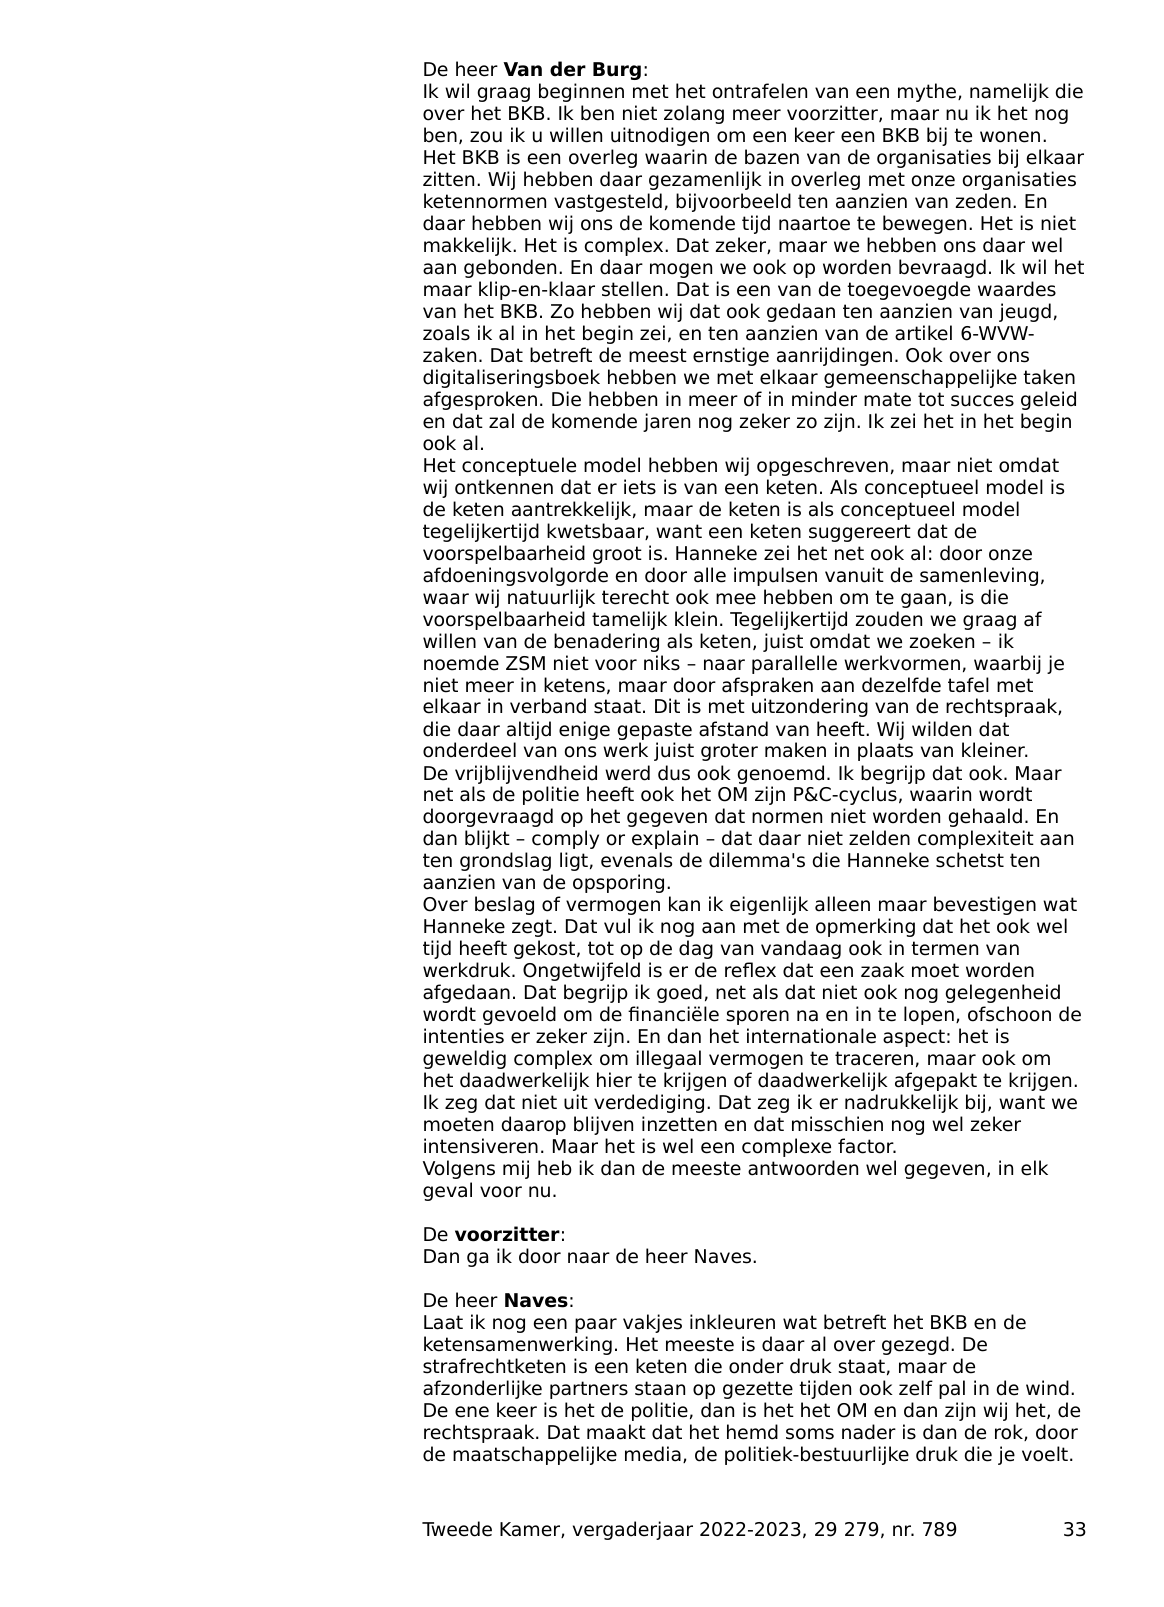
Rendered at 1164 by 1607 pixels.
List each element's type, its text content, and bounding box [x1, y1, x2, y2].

text Laat ik nog een paar vakjes inkleuren wat betreft het BKB en de ketensamenwerking. Het meeste is daar al over gezegd. De strafrechtketen is een keten die onder druk staat, maar de afzonderlijke partners staan op gezette tijden ook zelf pal in de wind. De ene keer is het de politie, dan is het het OM en dan zijn wij het, de rechtspraak. Dat maakt dat het hemd soms nader is dan de rok, door de maatschappelijke media, de politiek-bestuurlijke druk die je voelt. [422, 1312, 1087, 1466]
text De vrijblijvendheid werd dus ook genoemd. Ik begrijp dat ook. Maar net als de politie heeft ook het OM zijn P&C-cyclus, waarin wordt doorgevraagd op het gegeven dat normen niet worden gehaald. En dan blijkt – comply or explain – dat daar niet zelden complexiteit aan ten grondslag ligt, evenals de dilemma's die Hanneke schetst ten aanzien van de opsporing. [422, 762, 1087, 894]
text Dan ga ik door naar de heer Naves. [422, 1246, 1087, 1268]
text De heer Van der Burg: [422, 59, 1087, 81]
text Ik wil graag beginnen met het ontrafelen van een mythe, namelijk die over het BKB. Ik ben niet zolang meer voorzitter, maar nu ik het nog ben, zou ik u willen uitnodigen om een keer een BKB bij te wonen. Het BKB is een overleg waarin de bazen van de organisaties bij elkaar zitten. Wij hebben daar gezamenlijk in overleg met onze organisaties ketennormen vastgesteld, bijvoorbeeld ten aanzien van zeden. En daar hebben wij ons de komende tijd naartoe te bewegen. Het is niet makkelijk. Het is complex. Dat zeker, maar we hebben ons daar wel aan gebonden. En daar mogen we ook op worden bevraagd. Ik wil het maar klip-en-klaar stellen. Dat is een van de toegevoegde waardes van het BKB. Zo hebben wij dat ook gedaan ten aanzien van jeugd, zoals ik al in het begin zei, en ten aanzien van de artikel 6-WVW-zaken. Dat betreft de meest ernstige aanrijdingen. Ook over ons digitaliseringsboek hebben we met elkaar gemeenschappelijke taken afgesproken. Die hebben in meer of in minder mate tot succes geleid en dat zal de komende jaren nog zeker zo zijn. Ik zei het in het begin ook al. [422, 81, 1087, 455]
text Over beslag of vermogen kan ik eigenlijk alleen maar bevestigen wat Hanneke zegt. Dat vul ik nog aan met de opmerking dat het ook wel tijd heeft gekost, tot op de dag van vandaag ook in termen van werkdruk. Ongetwijfeld is er de reflex dat een zaak moet worden afgedaan. Dat begrijp ik goed, net als dat niet ook nog gelegenheid wordt gevoeld om de financiële sporen na en in te lopen, ofschoon de intenties er zeker zijn. En dan het internationale aspect: het is geweldig complex om illegaal vermogen te traceren, maar ook om het daadwerkelijk hier te krijgen of daadwerkelijk afgepakt te krijgen. Ik zeg dat niet uit verdediging. Dat zeg ik er nadrukkelijk bij, want we moeten daarop blijven inzetten en dat misschien nog wel zeker intensiveren. Maar het is wel een complexe factor. [422, 894, 1087, 1158]
text Het conceptuele model hebben wij opgeschreven, maar niet omdat wij ontkennen dat er iets is van een keten. Als conceptueel model is de keten aantrekkelijk, maar de keten is als conceptueel model tegelijkertijd kwetsbaar, want een keten suggereert dat de voorspelbaarheid groot is. Hanneke zei het net ook al: door onze afdoeningsvolgorde en door alle impulsen vanuit de samenleving, waar wij natuurlijk terecht ook mee hebben om te gaan, is die voorspelbaarheid tamelijk klein. Tegelijkertijd zouden we graag af willen van de benadering als keten, juist omdat we zoeken – ik noemde ZSM niet voor niks – naar parallelle werkvormen, waarbij je niet meer in ketens, maar door afspraken aan dezelfde tafel met elkaar in verband staat. Dit is met uitzondering van de rechtspraak, die daar altijd enige gepaste afstand van heeft. Wij wilden dat onderdeel van ons werk juist groter maken in plaats van kleiner. [422, 455, 1087, 762]
text De voorzitter: [422, 1224, 1087, 1246]
text De heer Naves: [422, 1290, 1087, 1312]
text Volgens mij heb ik dan de meeste antwoorden wel gegeven, in elk geval voor nu. [422, 1158, 1087, 1202]
